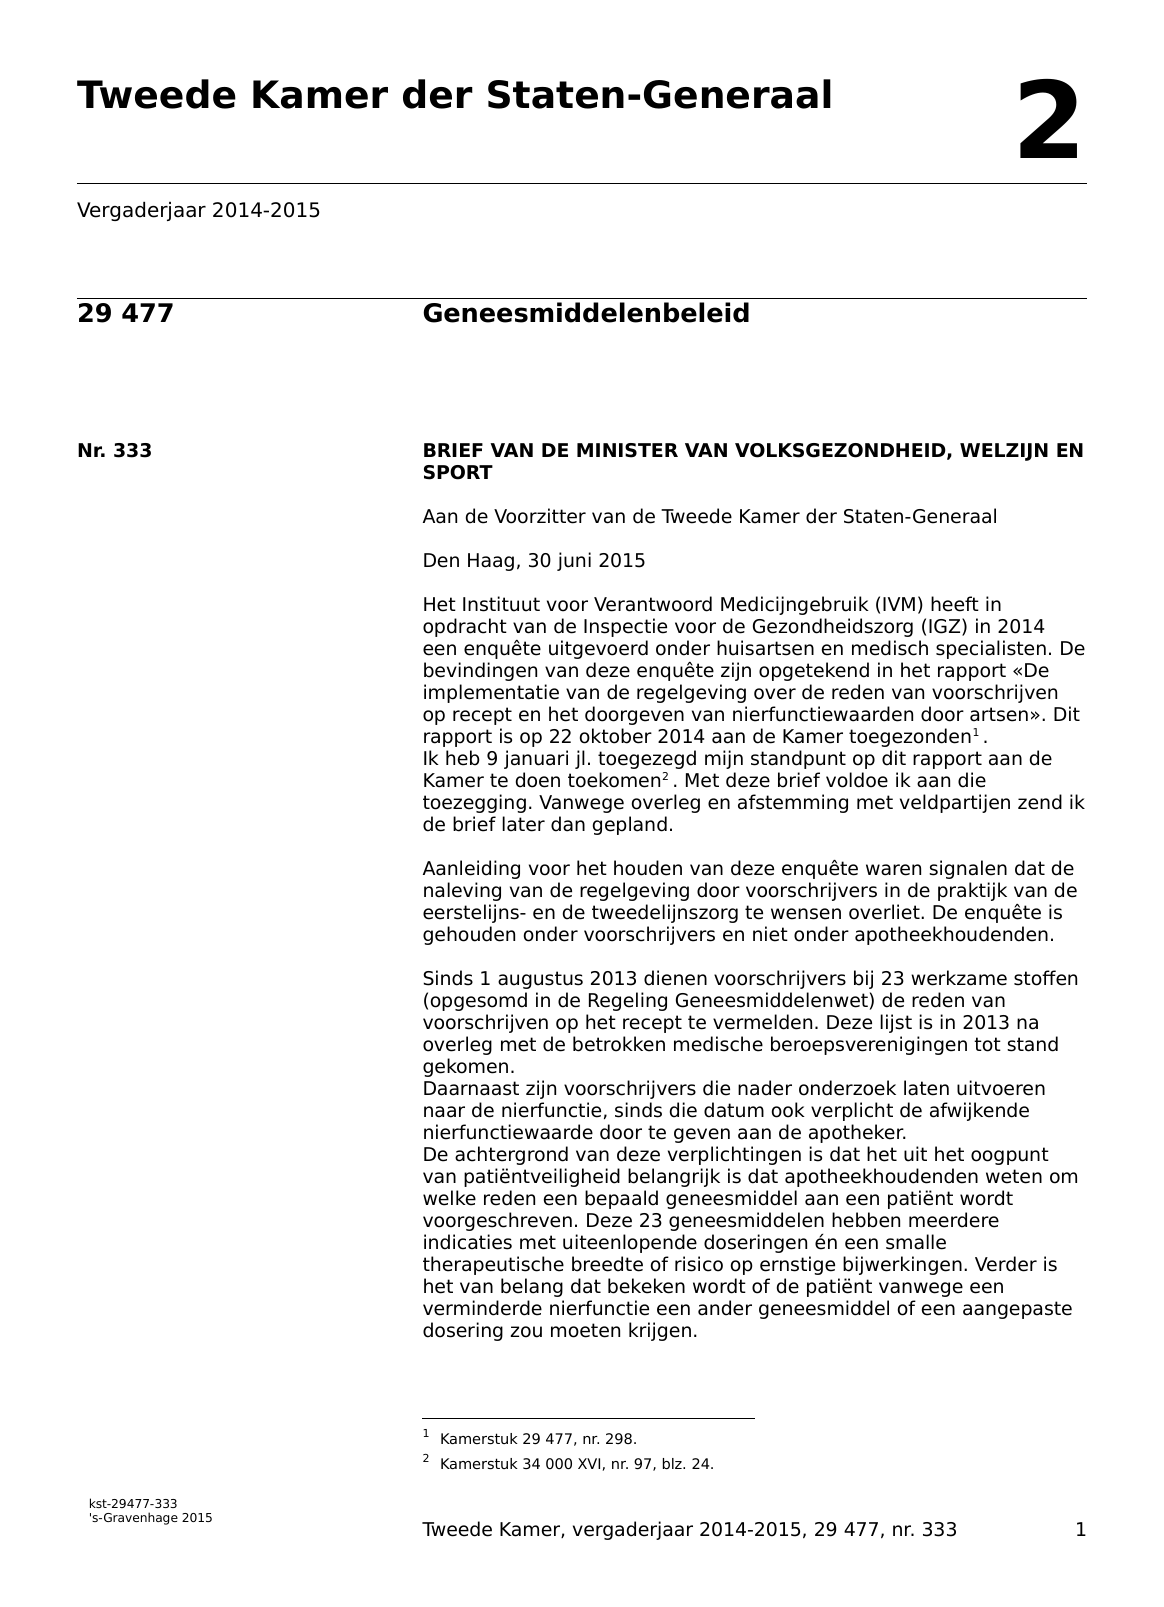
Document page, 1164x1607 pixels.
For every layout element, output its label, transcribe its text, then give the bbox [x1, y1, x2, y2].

table_cell Vergaderjaar 2014-2015 [77, 184, 1087, 298]
text Ik heb 9 januari jl. toegezegd mijn standpunt op dit rapport aan de Kamer te doen toekomen. Met deze brief voldoe ik aan die toezegging. Vanwege overleg en afstemming met veldpartijen zend ik de brief later dan gepland. [422, 748, 1087, 836]
subtitle 29 477 Geneesmiddelenbeleid [77, 299, 1087, 329]
text Kamerstuk 34 000 XVI, nr. 97, blz. 24. [422, 1452, 1087, 1474]
subtitle Nr. 333 BRIEF VAN DE MINISTER VAN VOLKSGEZONDHEID, WELZIJN EN SPORT [77, 440, 1087, 484]
text Sinds 1 augustus 2013 dienen voorschrijvers bij 23 werkzame stoffen (opgesomd in de Regeling Geneesmiddelenwet) de reden van voorschrijven op het recept te vermelden. Deze lijst is in 2013 na overleg met de betrokken medische beroepsverenigingen tot stand gekomen. [422, 968, 1087, 1078]
text Aanleiding voor het houden van deze enquête waren signalen dat de naleving van de regelgeving door voorschrijvers in de praktijk van de eerstelijns- en de tweedelijnszorg te wensen overliet. De enquête is gehouden onder voorschrijvers en niet onder apotheekhoudenden. [422, 858, 1087, 946]
text De achtergrond van deze verplichtingen is dat het uit het oogpunt van patiëntveiligheid belangrijk is dat apotheekhoudenden weten om welke reden een bepaald geneesmiddel aan een patiënt wordt voorgeschreven. Deze 23 geneesmiddelen hebben meerdere indicaties met uiteenlopende doseringen én een smalle therapeutische breedte of risico op ernstige bijwerkingen. Verder is het van belang dat bekeken wordt of de patiënt vanwege een verminderde nierfunctie een ander geneesmiddel of een aangepaste dosering zou moeten krijgen. [422, 1144, 1087, 1342]
text Daarnaast zijn voorschrijvers die nader onderzoek laten uitvoeren naar de nierfunctie, sinds die datum ook verplicht de afwijkende nierfunctiewaarde door te geven aan de apotheker. [422, 1078, 1087, 1144]
text Het Instituut voor Verantwoord Medicijngebruik (IVM) heeft in opdracht van de Inspectie voor de Gezondheidszorg (IGZ) in 2014 een enquête uitgevoerd onder huisartsen en medisch specialisten. De bevindingen van deze enquête zijn opgetekend in het rapport «De implementatie van de regelgeving over de reden van voorschrijven op recept en het doorgeven van nierfunctiewaarden door artsen». Dit rapport is op 22 oktober 2014 aan de Kamer toegezonden. [422, 594, 1087, 748]
text Kamerstuk 29 477, nr. 298. [422, 1427, 1087, 1449]
text 's-Gravenhage 2015 [88, 1511, 323, 1525]
text kst-29477-333 [88, 1497, 323, 1511]
text Den Haag, 30 juni 2015 [422, 550, 1087, 572]
text Aan de Voorzitter van de Tweede Kamer der Staten-Generaal [422, 506, 1087, 528]
table_header 2 [886, 59, 1087, 183]
table_header Tweede Kamer der Staten-Generaal [77, 59, 886, 183]
